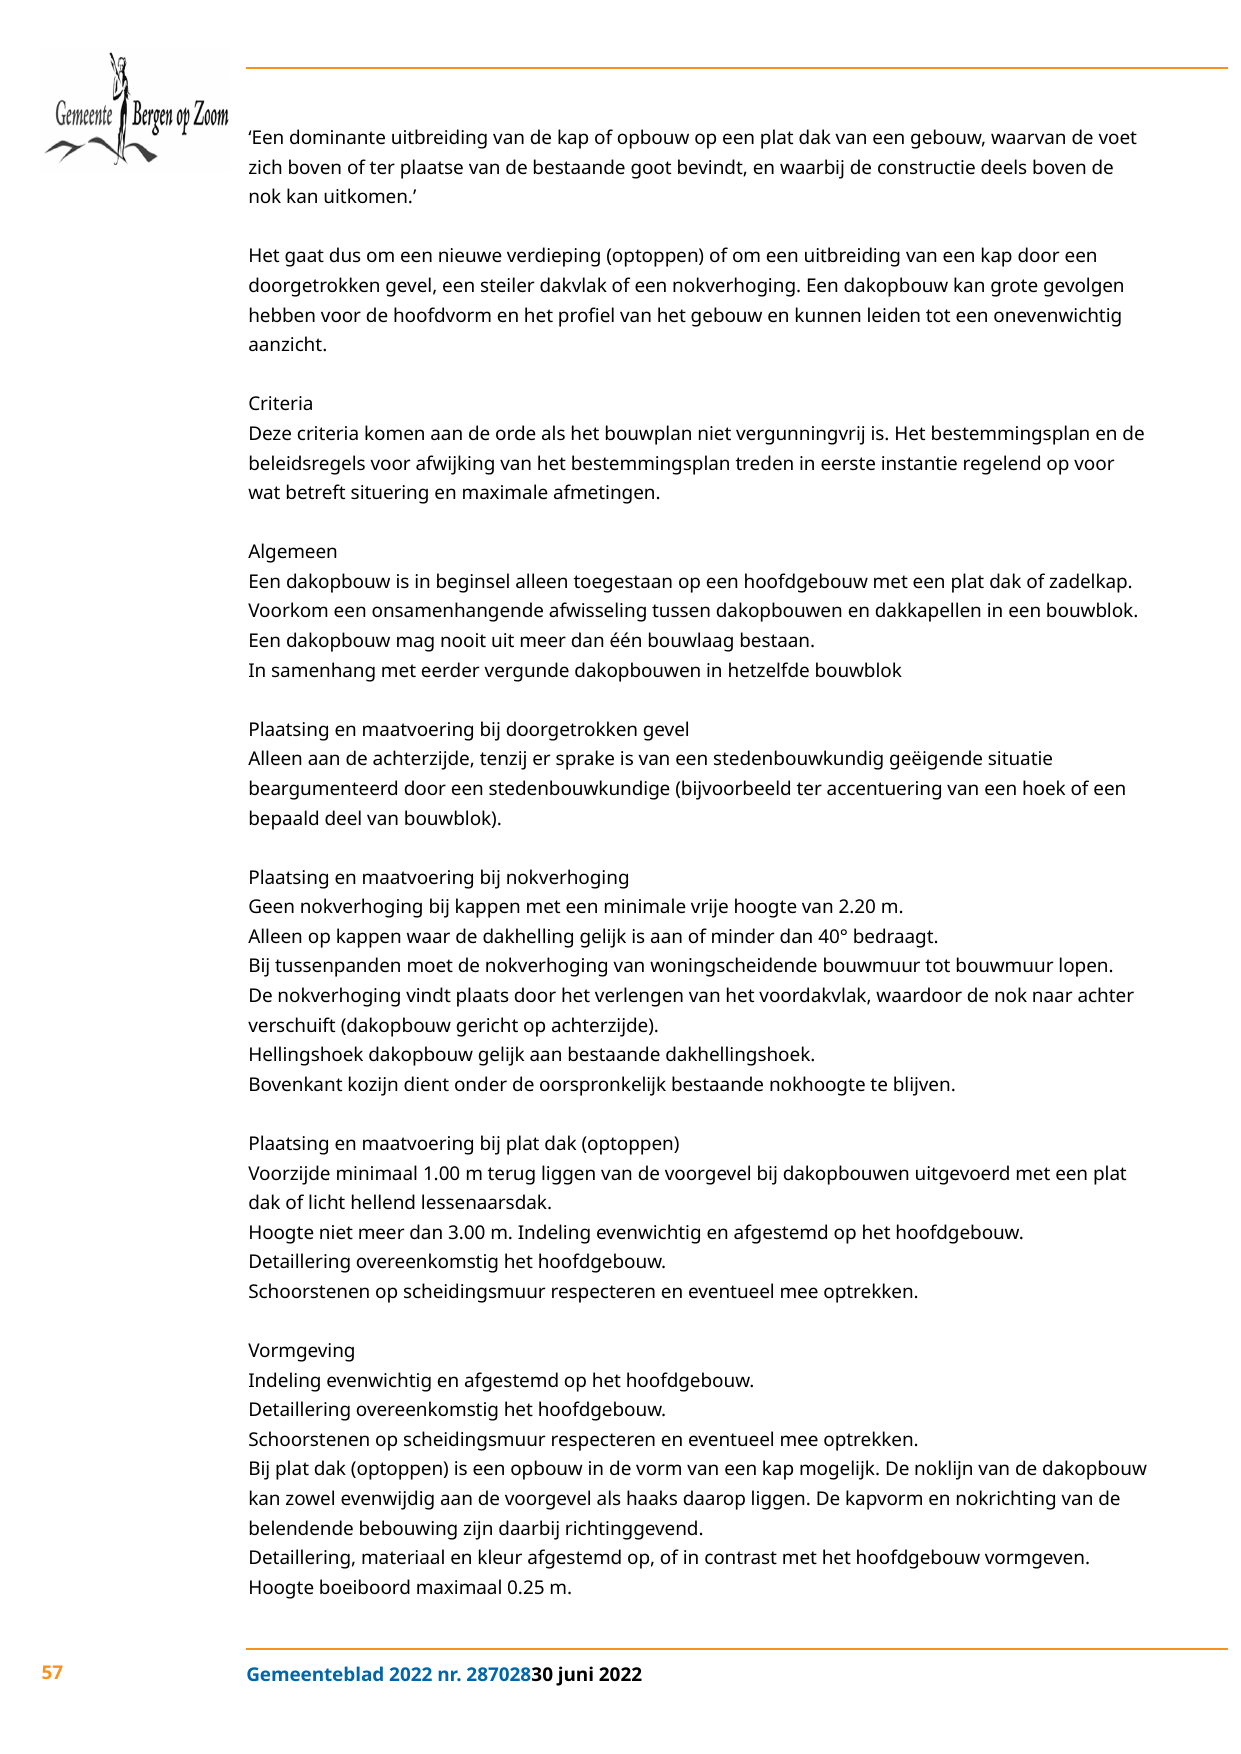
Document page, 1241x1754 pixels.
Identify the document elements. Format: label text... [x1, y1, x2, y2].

text Bij plat dak (optoppen) is een opbouw in de vorm van een kap mogelijk. De noklijn van de dakopbouw kan zowel evenwijdig aan de voorgevel als haaks daarop liggen. De kapvorm en nokrichting van de belendende bebouwing zijn daarbij richtinggevend. [248, 1456, 1152, 1541]
text De nokverhoging vindt plaats door het verlengen van het voordakvlak, waardoor de nok naar achter verschuift (dakopbouw gericht op achterzijde). [248, 982, 1152, 1038]
text Het gaat dus om een nieuwe verdieping (optoppen) of om een uitbreiding van een kap door een doorgetrokken gevel, een steiler dakvlak of een nokverhoging. Een dakopbouw kan grote gevolgen hebben voor de hoofdvorm en het profiel van het gebouw en kunnen leiden tot een onevenwichtig aanzicht. [248, 243, 1152, 357]
text Schoorstenen op scheidingsmuur respecteren en eventueel mee optrekken. [248, 1278, 1152, 1304]
text Vormgeving [248, 1337, 1152, 1363]
text Bovenkant kozijn dient onder de oorspronkelijk bestaande nokhoogte te blijven. [248, 1071, 1152, 1097]
text Bij tussenpanden moet de nokverhoging van woningscheidende bouwmuur tot bouwmuur lopen. [248, 953, 1152, 978]
text Een dakopbouw mag nooit uit meer dan één bouwlaag bestaan. [248, 627, 1152, 653]
text ‘Een dominante uitbreiding van de kap of opbouw op een plat dak van een gebouw, waarvan de voet zich boven of ter plaatse van de bestaande goot bevindt, en waarbij de constructie deels boven de nok kan uitkomen.’ [248, 124, 1152, 209]
text Schoorstenen op scheidingsmuur respecteren en eventueel mee optrekken. [248, 1426, 1152, 1452]
text Een dakopbouw is in beginsel alleen toegestaan op een hoofdgebouw met een plat dak of zadelkap. [248, 568, 1152, 594]
text Detaillering, materiaal en kleur afgestemd op, of in contrast met het hoofdgebouw vormgeven. [248, 1544, 1152, 1570]
text Criteria [248, 391, 1152, 416]
text Alleen aan de achterzijde, tenzij er sprake is van een stedenbouwkundig geëigende situatie beargumenteerd door een stedenbouwkundige (bijvoorbeeld ter accentuering van een hoek of een bepaald deel van bouwblok). [248, 746, 1152, 831]
text Plaatsing en maatvoering bij nokverhoging [248, 864, 1152, 890]
text Hoogte niet meer dan 3.00 m. Indeling evenwichtig en afgestemd op het hoofdgebouw. [248, 1219, 1152, 1245]
text Detaillering overeenkomstig het hoofdgebouw. [248, 1248, 1152, 1274]
text Plaatsing en maatvoering bij doorgetrokken gevel [248, 716, 1152, 742]
text Voorzijde minimaal 1.00 m terug liggen van de voorgevel bij dakopbouwen uitgevoerd met een plat dak of licht hellend lessenaarsdak. [248, 1160, 1152, 1215]
text Voorkom een onsamenhangende afwisseling tussen dakopbouwen en dakkapellen in een bouwblok. [248, 598, 1152, 623]
text Hellingshoek dakopbouw gelijk aan bestaande dakhellingshoek. [248, 1041, 1152, 1067]
text Deze criteria komen aan de orde als het bouwplan niet vergunningvrij is. Het bestemmingsplan en de beleidsregels voor afwijking van het bestemmingsplan treden in eerste instantie regelend op voor wat betreft situering en maximale afmetingen. [248, 420, 1152, 505]
text Plaatsing en maatvoering bij plat dak (optoppen) [248, 1130, 1152, 1156]
text In samenhang met eerder vergunde dakopbouwen in hetzelfde bouwblok [248, 657, 1152, 683]
text Detaillering overeenkomstig het hoofdgebouw. [248, 1396, 1152, 1422]
text Algemeen [248, 538, 1152, 564]
text Alleen op kappen waar de dakhelling gelijk is aan of minder dan 40° bedraagt. [248, 923, 1152, 949]
text Hoogte boeiboord maximaal 0.25 m. [248, 1574, 1152, 1600]
picture [41, 47, 231, 172]
text Geen nokverhoging bij kappen met een minimale vrije hoogte van 2.20 m. [248, 893, 1152, 919]
text Indeling evenwichtig en afgestemd op het hoofdgebouw. [248, 1367, 1152, 1393]
